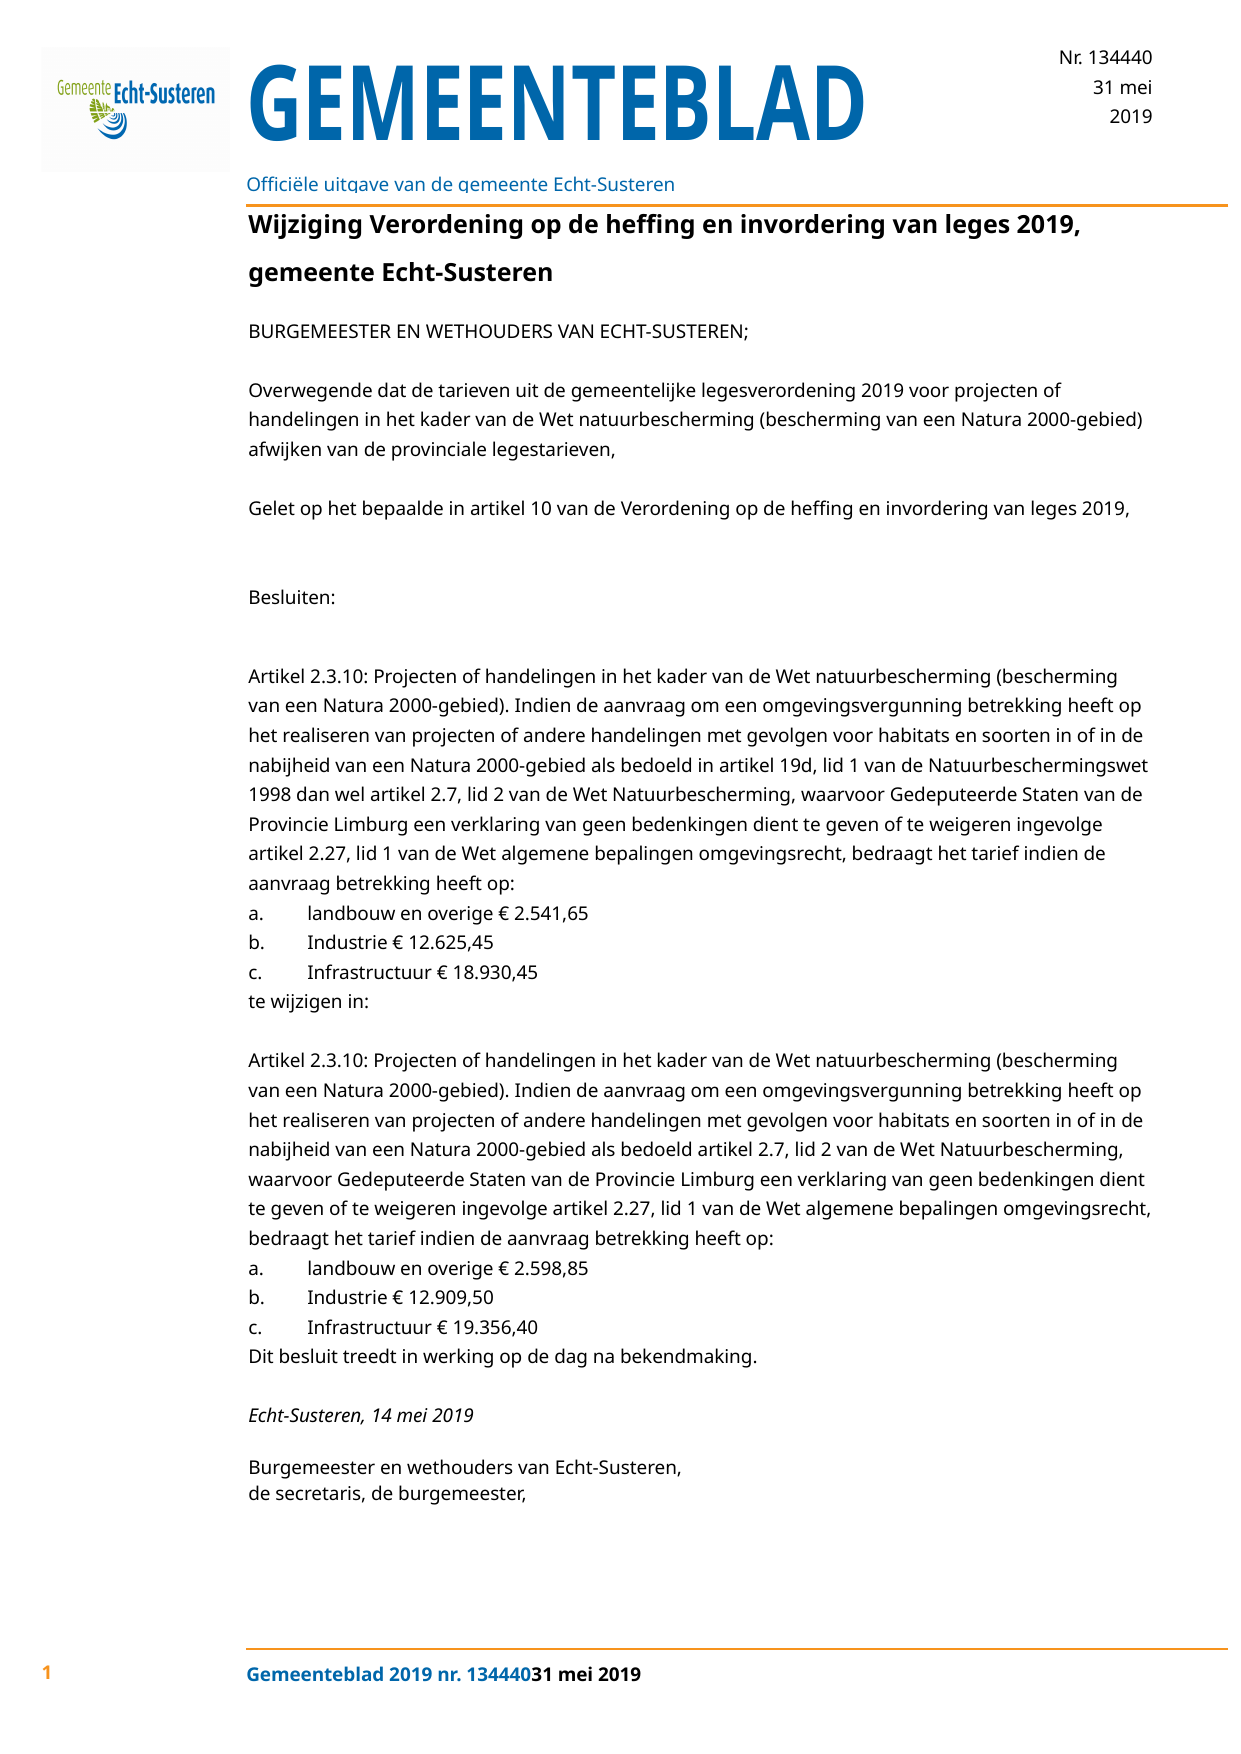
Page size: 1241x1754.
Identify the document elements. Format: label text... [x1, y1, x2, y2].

text Artikel 2.3.10: Projecten of handelingen in het kader van de Wet natuurbescherming (bescherming van een Natura 2000-gebied). Indien de aanvraag om een omgevingsvergunning betrekking heeft op het realiseren van projecten of andere handelingen met gevolgen voor habitats en soorten in of in de nabijheid van een Natura 2000-gebied als bedoeld in artikel 19d, lid 1 van de Natuurbeschermingswet 1998 dan wel artikel 2.7, lid 2 van de Wet Natuurbescherming, waarvoor Gedeputeerde Staten van de Provincie Limburg een verklaring van geen bedenkingen dient te geven of te weigeren ingevolge artikel 2.27, lid 1 van de Wet algemene bepalingen omgevingsrecht, bedraagt het tarief indien de aanvraag betrekking heeft op: [248, 663, 1152, 896]
list Industrie € 12.625,45 [248, 929, 1152, 955]
text Gelet op het bepaalde in artikel 10 van de Verordening op de heffing en invordering van leges 2019, [248, 495, 1152, 521]
list Infrastructuur € 18.930,45 [248, 959, 1152, 984]
list landbouw en overige € 2.541,65 [248, 900, 1152, 925]
text de secretaris, de burgemeester, [248, 1480, 1152, 1506]
text Wijziging Verordening op de heffing en invordering van leges 2019, gemeente Echt-Susteren [248, 207, 1152, 288]
list Industrie € 12.909,50 [248, 1284, 1152, 1310]
picture [41, 47, 231, 172]
text Artikel 2.3.10: Projecten of handelingen in het kader van de Wet natuurbescherming (bescherming van een Natura 2000-gebied). Indien de aanvraag om een omgevingsvergunning betrekking heeft op het realiseren van projecten of andere handelingen met gevolgen voor habitats en soorten in of in de nabijheid van een Natura 2000-gebied als bedoeld artikel 2.7, lid 2 van de Wet Natuurbescherming, waarvoor Gedeputeerde Staten van de Provincie Limburg een verklaring van geen bedenkingen dient te geven of te weigeren ingevolge artikel 2.27, lid 1 van de Wet algemene bepalingen omgevingsrecht, bedraagt het tarief indien de aanvraag betrekking heeft op: [248, 1048, 1152, 1251]
text te wijzigen in: [248, 988, 1152, 1014]
text Overwegende dat de tarieven uit de gemeentelijke legesverordening 2019 voor projecten of handelingen in het kader van de Wet natuurbescherming (bescherming van een Natura 2000-gebied) afwijken van de provinciale legestarieven, [248, 377, 1152, 462]
text Burgemeester en wethouders van Echt-Susteren, [248, 1454, 1152, 1480]
text BURGEMEESTER EN WETHOUDERS VAN ECHT-SUSTEREN; [248, 318, 1152, 344]
text Besluiten: [248, 584, 1152, 610]
list Infrastructuur € 19.356,40 [248, 1314, 1152, 1339]
text Echt-Susteren, 14 mei 2019 [248, 1403, 1152, 1428]
text Dit besluit treedt in werking op de dag na bekendmaking. [248, 1343, 1152, 1369]
list landbouw en overige € 2.598,85 [248, 1255, 1152, 1280]
